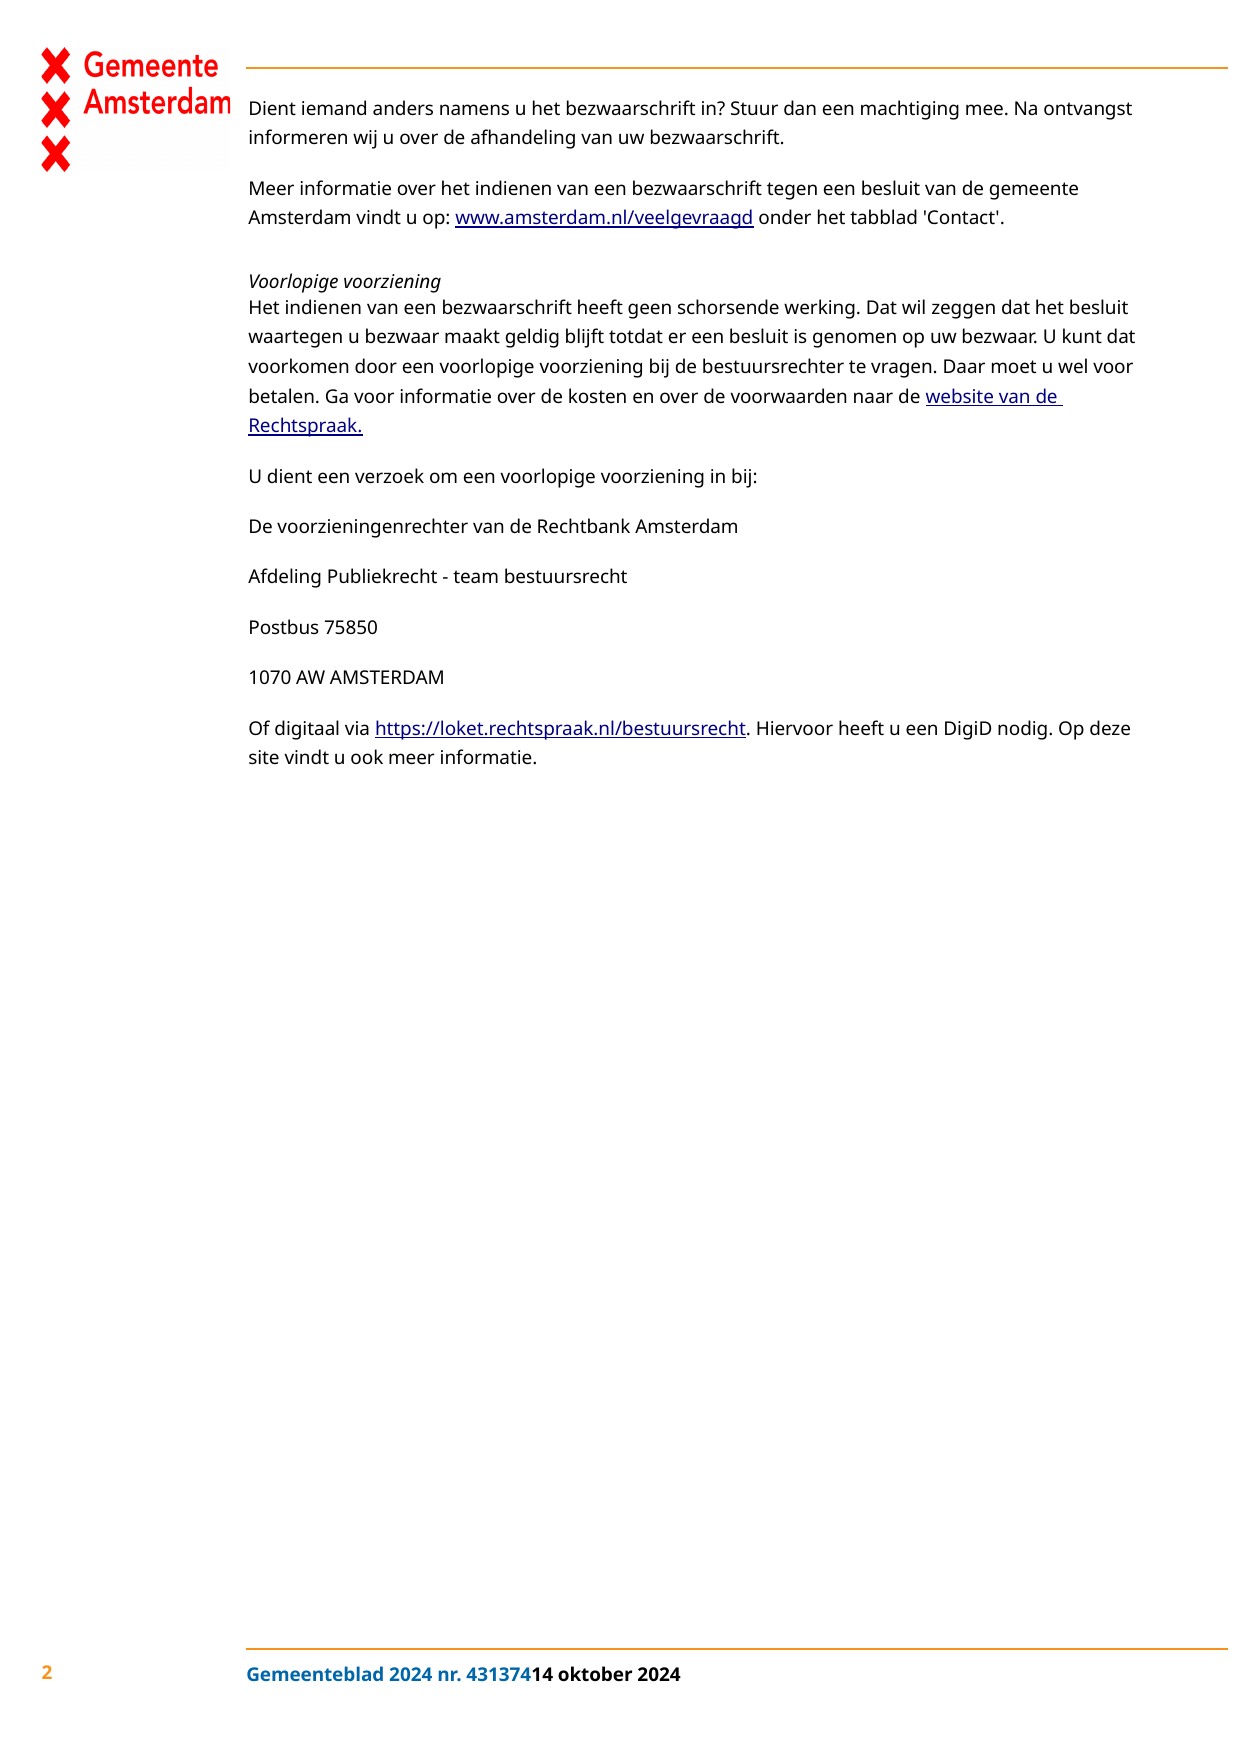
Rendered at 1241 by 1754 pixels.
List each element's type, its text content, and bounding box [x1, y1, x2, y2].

text De voorzieningenrechter van de Rechtbank Amsterdam [248, 513, 1152, 539]
text Meer informatie over het indienen van een bezwaarschrift tegen een besluit van de gemeente Amsterdam vindt u op: www.amsterdam.nl/veelgevraagd onder het tabblad 'Contact'. [248, 175, 1152, 230]
text Dient iemand anders namens u het bezwaarschrift in? Stuur dan een machtiging mee. Na ontvangst informeren wij u over de afhandeling van uw bezwaarschrift. [248, 95, 1152, 150]
text U dient een verzoek om een voorlopige voorziening in bij: [248, 463, 1152, 488]
text Afdeling Publiekrecht - team bestuursrecht [248, 564, 1152, 589]
picture [41, 47, 231, 172]
text Of digitaal via https://loket.rechtspraak.nl/bestuursrecht. Hiervoor heeft u een DigiD nodig. Op deze site vindt u ook meer informatie. [248, 715, 1152, 770]
text Postbus 75850 [248, 614, 1152, 640]
text 1070 AW AMSTERDAM [248, 664, 1152, 690]
text Voorlopige voorziening [248, 268, 1152, 294]
text Het indienen van een bezwaarschrift heeft geen schorsende werking. Dat wil zeggen dat het besluit waartegen u bezwaar maakt geldig blijft totdat er een besluit is genomen op uw bezwaar. U kunt dat voorkomen door een voorlopige voorziening bij de bestuursrechter te vragen. Daar moet u wel voor betalen. Ga voor informatie over de kosten en over de voorwaarden naar de website van de Rechtspraak. [248, 294, 1152, 438]
